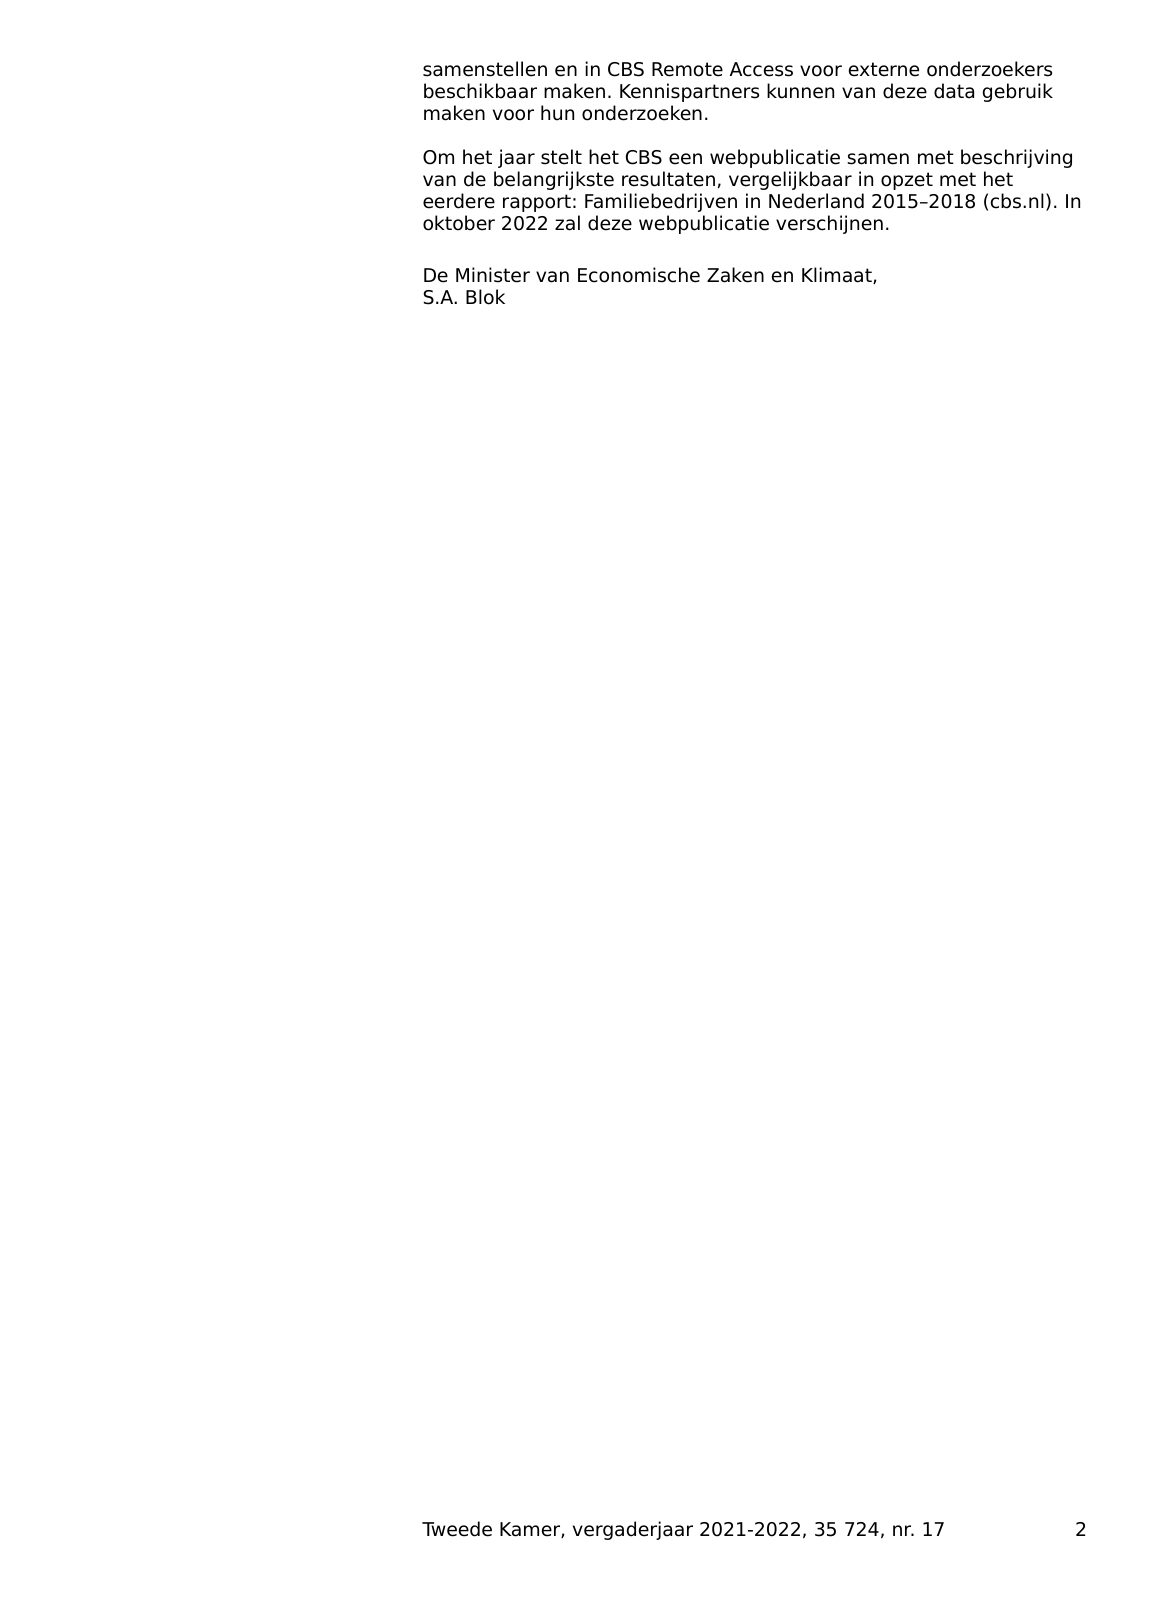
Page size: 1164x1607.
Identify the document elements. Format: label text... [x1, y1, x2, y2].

text De Minister van Economische Zaken en Klimaat, S.A. Blok [422, 265, 1087, 309]
text Om het jaar stelt het CBS een webpublicatie samen met beschrijving van de belangrijkste resultaten, vergelijkbaar in opzet met het eerdere rapport: Familiebedrijven in Nederland 2015–2018 (cbs.nl). In oktober 2022 zal deze webpublicatie verschijnen. [422, 147, 1087, 235]
text samenstellen en in CBS Remote Access voor externe onderzoekers beschikbaar maken. Kennispartners kunnen van deze data gebruik maken voor hun onderzoeken. [422, 59, 1087, 125]
